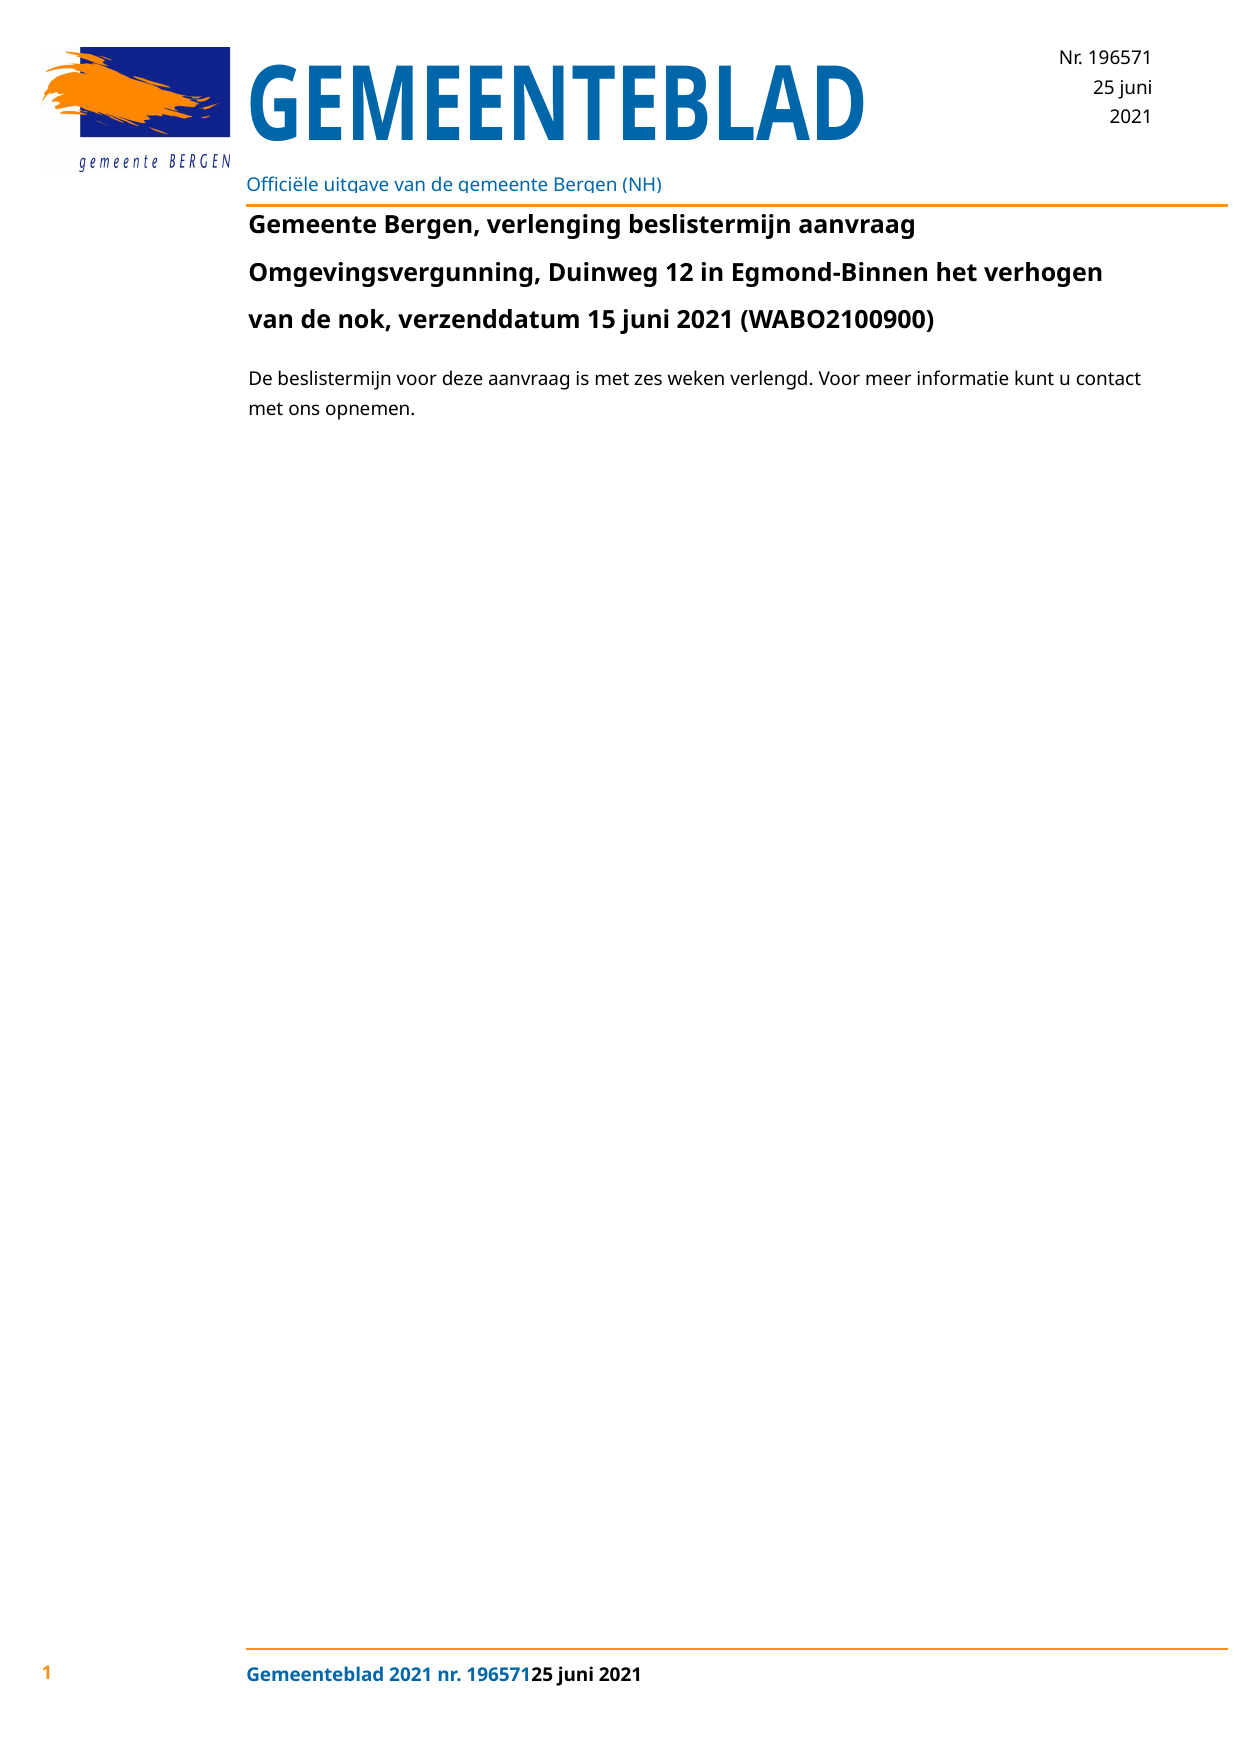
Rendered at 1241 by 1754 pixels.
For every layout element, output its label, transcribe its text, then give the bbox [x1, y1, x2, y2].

picture [41, 47, 231, 172]
text Gemeente Bergen, verlenging beslistermijn aanvraag Omgevingsvergunning, Duinweg 12 in Egmond-Binnen het verhogen van de nok, verzenddatum 15 juni 2021 (WABO2100900) [248, 207, 1152, 336]
text De beslistermijn voor deze aanvraag is met zes weken verlengd. Voor meer informatie kunt u contact met ons opnemen. [248, 366, 1152, 421]
